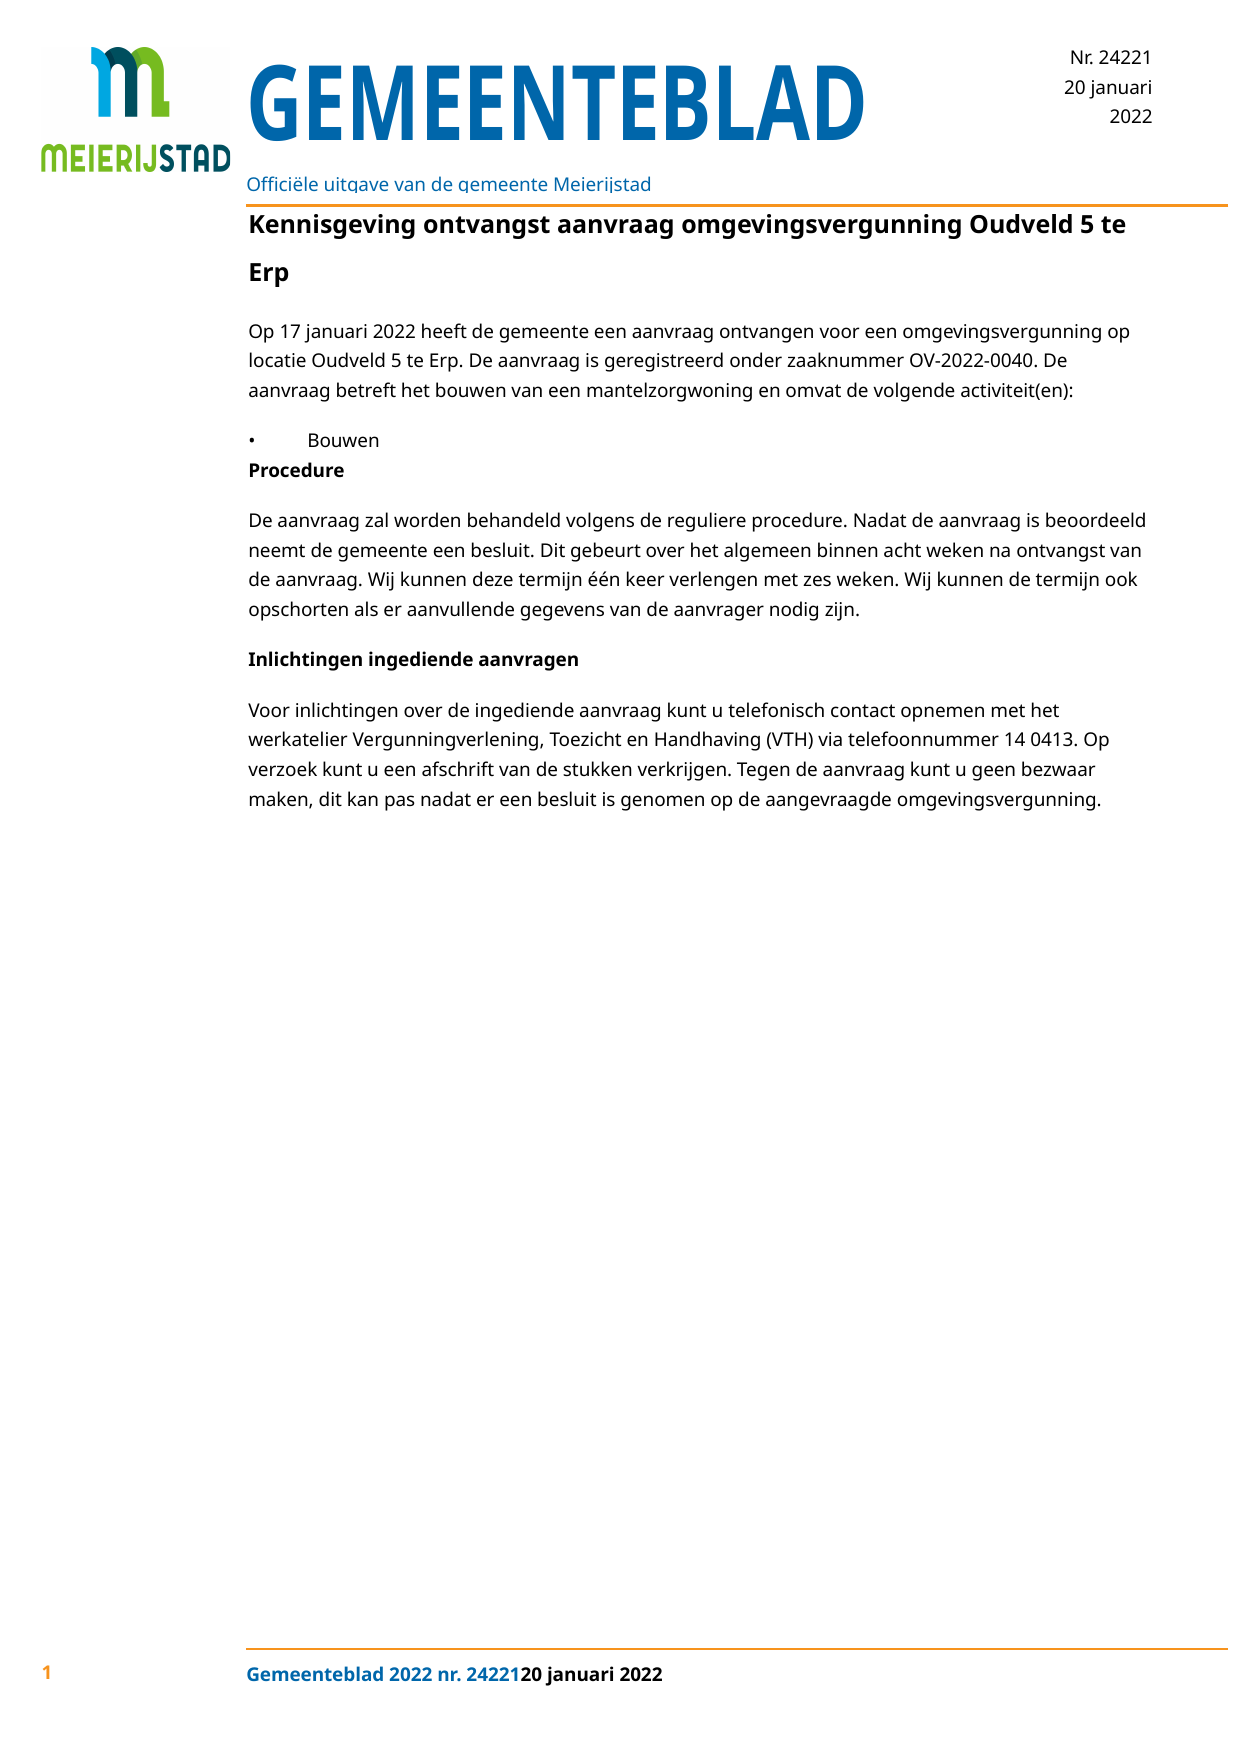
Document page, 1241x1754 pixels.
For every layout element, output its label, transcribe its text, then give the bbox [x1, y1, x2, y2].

list Bouwen [248, 427, 1152, 453]
text Inlichtingen ingediende aanvragen [248, 647, 1152, 672]
text Voor inlichtingen over de ingediende aanvraag kunt u telefonisch contact opnemen met het werkatelier Vergunningverlening, Toezicht en Handhaving (VTH) via telefoonnummer 14 0413. Op verzoek kunt u een afschrift van de stukken verkrijgen. Tegen de aanvraag kunt u geen bezwaar maken, dit kan pas nadat er een besluit is genomen op de aangevraagde omgevingsvergunning. [248, 697, 1152, 812]
text De aanvraag zal worden behandeld volgens de reguliere procedure. Nadat de aanvraag is beoordeeld neemt de gemeente een besluit. Dit gebeurt over het algemeen binnen acht weken na ontvangst van de aanvraag. Wij kunnen deze termijn één keer verlengen met zes weken. Wij kunnen de termijn ook opschorten als er aanvullende gegevens van de aanvrager nodig zijn. [248, 507, 1152, 622]
text Kennisgeving ontvangst aanvraag omgevingsvergunning Oudveld 5 te Erp [248, 207, 1152, 288]
picture [41, 47, 231, 172]
text Op 17 januari 2022 heeft de gemeente een aanvraag ontvangen voor een omgevingsvergunning op locatie Oudveld 5 te Erp. De aanvraag is geregistreerd onder zaaknummer OV-2022-0040. De aanvraag betreft het bouwen van een mantelzorgwoning en omvat de volgende activiteit(en): [248, 318, 1152, 403]
text Procedure [248, 457, 1152, 483]
